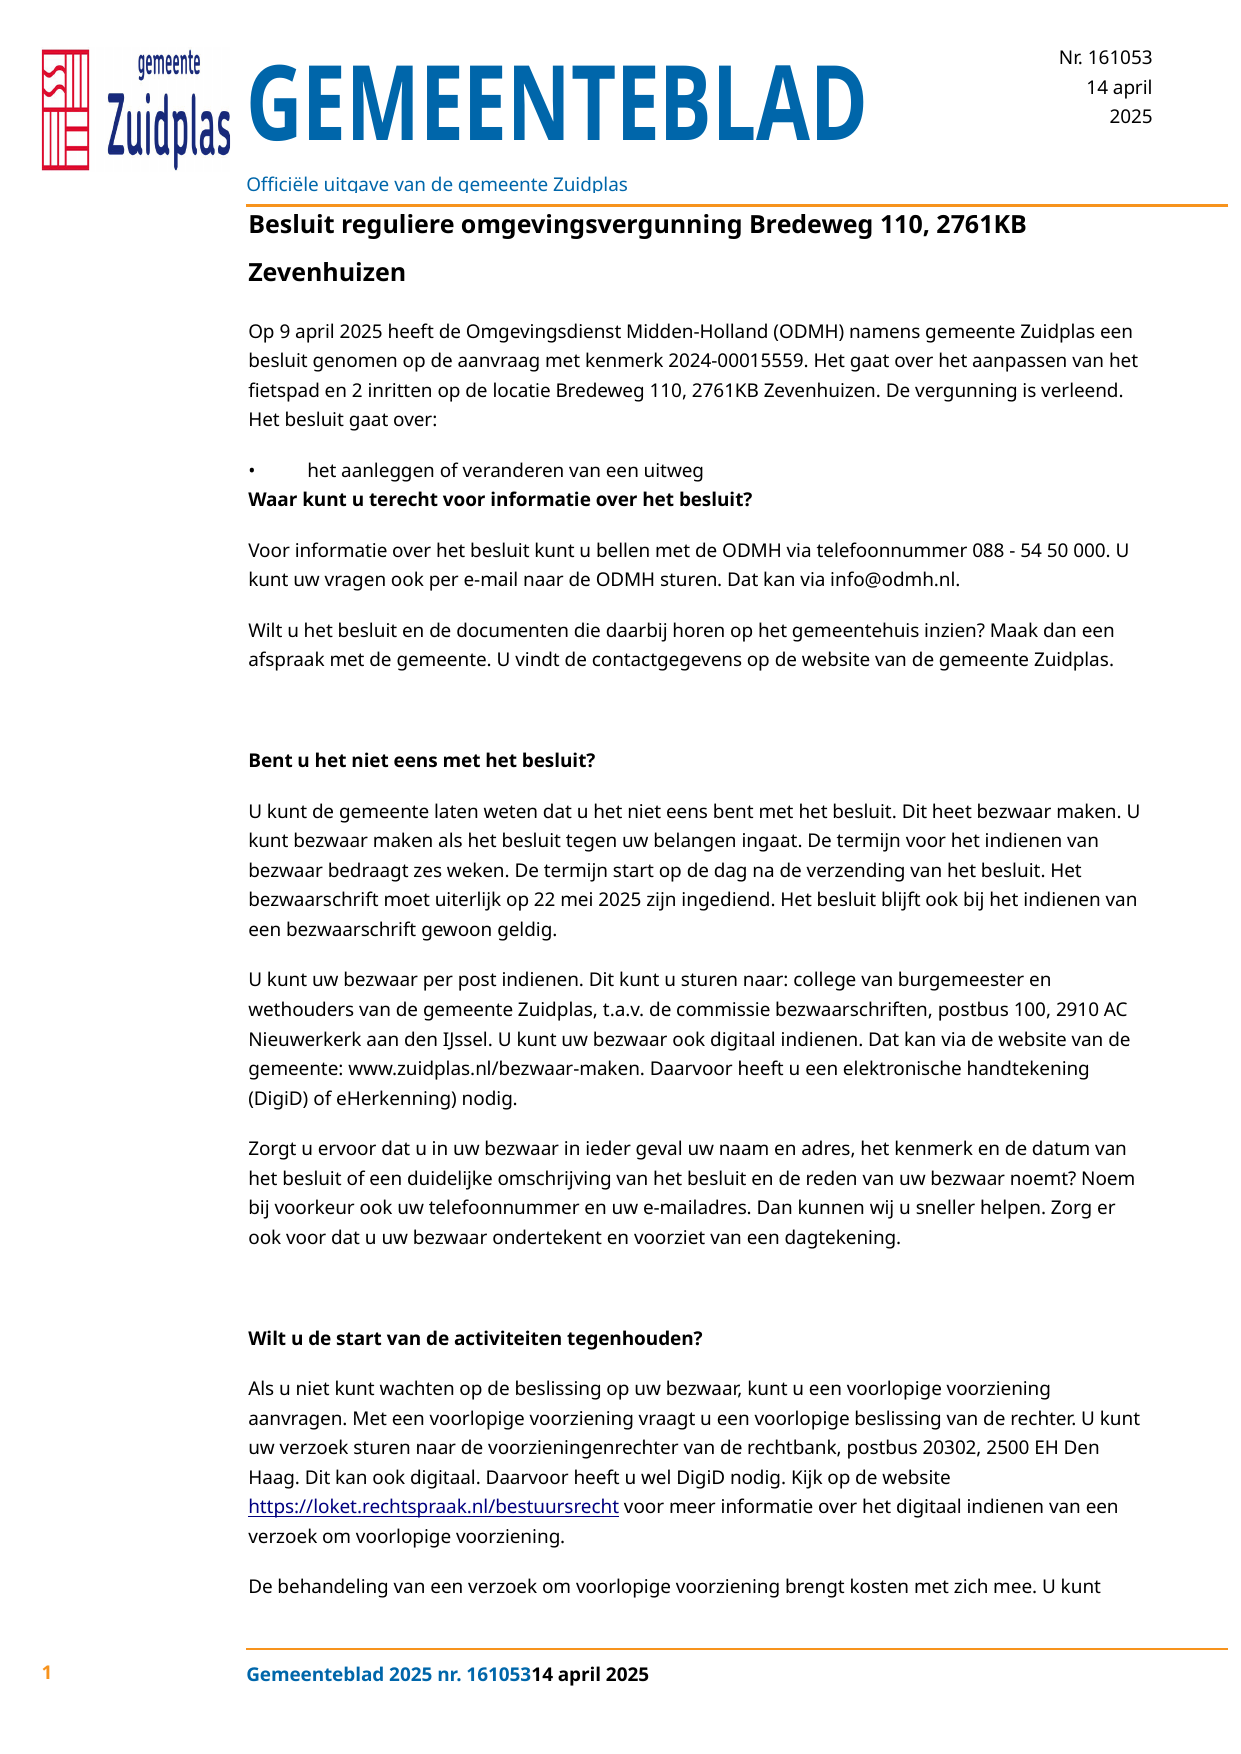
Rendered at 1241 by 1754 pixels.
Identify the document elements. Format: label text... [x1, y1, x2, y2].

text Zorgt u ervoor dat u in uw bezwaar in ieder geval uw naam en adres, het kenmerk en de datum van het besluit of een duidelijke omschrijving van het besluit en de reden van uw bezwaar noemt? Noem bij voorkeur ook uw telefoonnummer en uw e-mailadres. Dan kunnen wij u sneller helpen. Zorg er ook voor dat u uw bezwaar ondertekent en voorziet van een dagtekening. [248, 1135, 1152, 1250]
text Als u niet kunt wachten op de beslissing op uw bezwaar, kunt u een voorlopige voorziening aanvragen. Met een voorlopige voorziening vraagt u een voorlopige beslissing van de rechter. U kunt uw verzoek sturen naar de voorzieningenrechter van de rechtbank, postbus 20302, 2500 EH Den Haag. Dit kan ook digitaal. Daarvoor heeft u wel DigiD nodig. Kijk op de website https://loket.rechtspraak.nl/bestuursrecht voor meer informatie over het digitaal indienen van een verzoek om voorlopige voorziening. [248, 1375, 1152, 1549]
list het aanleggen of veranderen van een uitweg [248, 457, 1152, 483]
text Voor informatie over het besluit kunt u bellen met de ODMH via telefoonnummer 088 - 54 50 000. U kunt uw vragen ook per e-mail naar de ODMH sturen. Dat kan via info@odmh.nl. [248, 537, 1152, 592]
text U kunt uw bezwaar per post indienen. Dit kunt u sturen naar: college van burgemeester en wethouders van de gemeente Zuidplas, t.a.v. de commissie bezwaarschriften, postbus 100, 2910 AC Nieuwerkerk aan den IJssel. U kunt uw bezwaar ook digitaal indienen. Dat kan via de website van de gemeente: www.zuidplas.nl/bezwaar-maken. Daarvoor heeft u een elektronische handtekening (DigiD) of eHerkenning) nodig. [248, 967, 1152, 1111]
picture [41, 47, 231, 172]
text U kunt de gemeente laten weten dat u het niet eens bent met het besluit. Dit heet bezwaar maken. U kunt bezwaar maken als het besluit tegen uw belangen ingaat. De termijn voor het indienen van bezwaar bedraagt zes weken. De termijn start op de dag na de verzending van het besluit. Het bezwaarschrift moet uiterlijk op 22 mei 2025 zijn ingediend. Het besluit blijft ook bij het indienen van een bezwaarschrift gewoon geldig. [248, 798, 1152, 942]
text De behandeling van een verzoek om voorlopige voorziening brengt kosten met zich mee. U kunt [248, 1574, 1152, 1599]
text Wilt u het besluit en de documenten die daarbij horen op het gemeentehuis inzien? Maak dan een afspraak met de gemeente. U vindt de contactgegevens op de website van de gemeente Zuidplas. [248, 617, 1152, 672]
text Op 9 april 2025 heeft de Omgevingsdienst Midden-Holland (ODMH) namens gemeente Zuidplas een besluit genomen op de aanvraag met kenmerk 2024-00015559. Het gaat over het aanpassen van het fietspad en 2 inritten op de locatie Bredeweg 110, 2761KB Zevenhuizen. De vergunning is verleend. Het besluit gaat over: [248, 318, 1152, 432]
text Bent u het niet eens met het besluit? [248, 747, 1152, 773]
text Waar kunt u terecht voor informatie over het besluit? [248, 487, 1152, 512]
text Besluit reguliere omgevingsvergunning Bredeweg 110, 2761KB Zevenhuizen [248, 207, 1152, 288]
text Wilt u de start van de activiteiten tegenhouden? [248, 1325, 1152, 1351]
